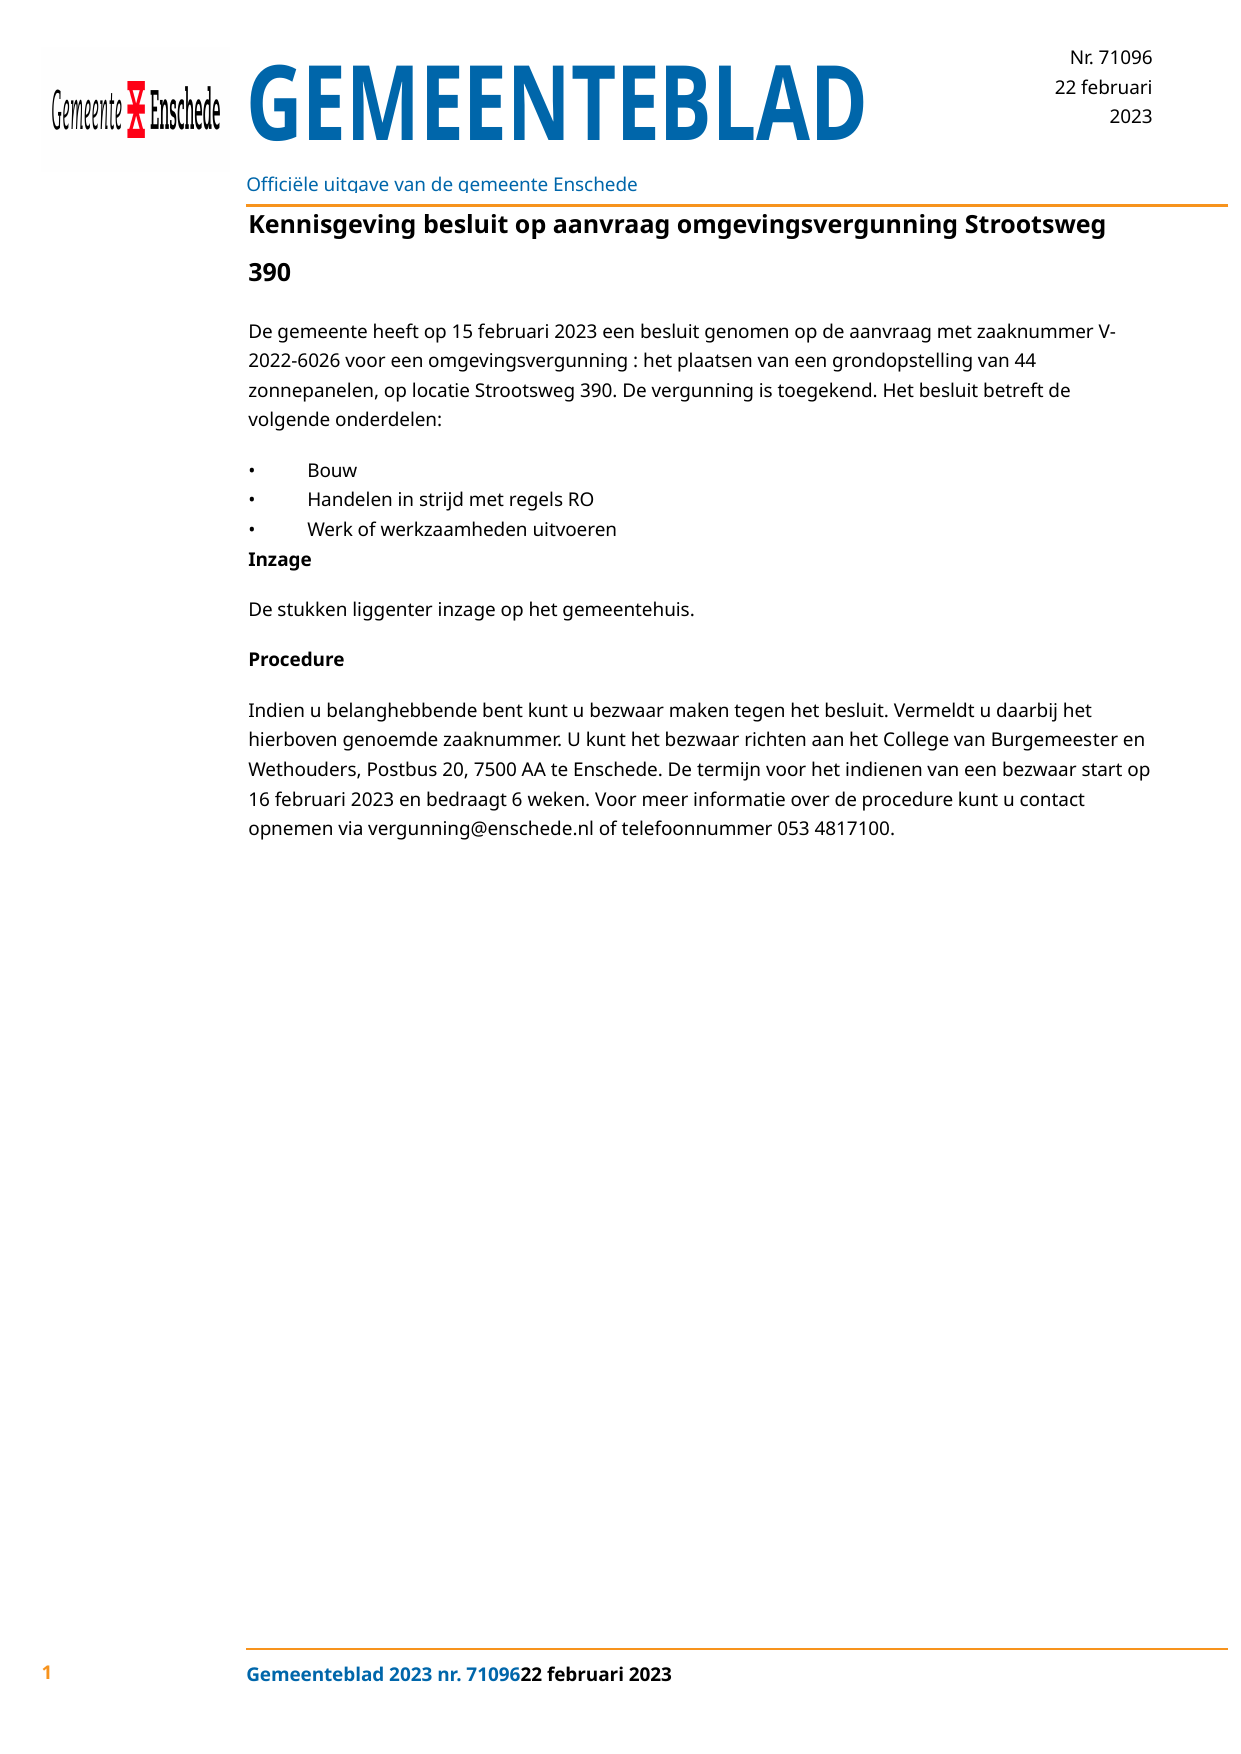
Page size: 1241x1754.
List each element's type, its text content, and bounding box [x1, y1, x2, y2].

text De stukken liggenter inzage op het gemeentehuis. [248, 596, 1152, 622]
text Kennisgeving besluit op aanvraag omgevingsvergunning Strootsweg 390 [248, 207, 1152, 288]
text Procedure [248, 647, 1152, 672]
list Handelen in strijd met regels RO [248, 487, 1152, 512]
text Inzage [248, 546, 1152, 572]
text De gemeente heeft op 15 februari 2023 een besluit genomen op de aanvraag met zaaknummer V-2022-6026 voor een omgevingsvergunning : het plaatsen van een grondopstelling van 44 zonnepanelen, op locatie Strootsweg 390. De vergunning is toegekend. Het besluit betreft de volgende onderdelen: [248, 318, 1152, 432]
text Indien u belanghebbende bent kunt u bezwaar maken tegen het besluit. Vermeldt u daarbij het hierboven genoemde zaaknummer. U kunt het bezwaar richten aan het College van Burgemees­ter en Wethouders, Postbus 20, 7500 AA te Enschede. De termijn voor het indienen van een bezwaar start op 16 februari 2023 en bedraagt 6 weken. Voor meer informatie over de procedure kunt u contact opnemen via vergunning@enschede.nl of telefoonnummer 053 4817100. [248, 697, 1152, 841]
list Werk of werkzaamheden uitvoeren [248, 516, 1152, 542]
list Bouw [248, 457, 1152, 483]
picture [41, 47, 231, 172]
